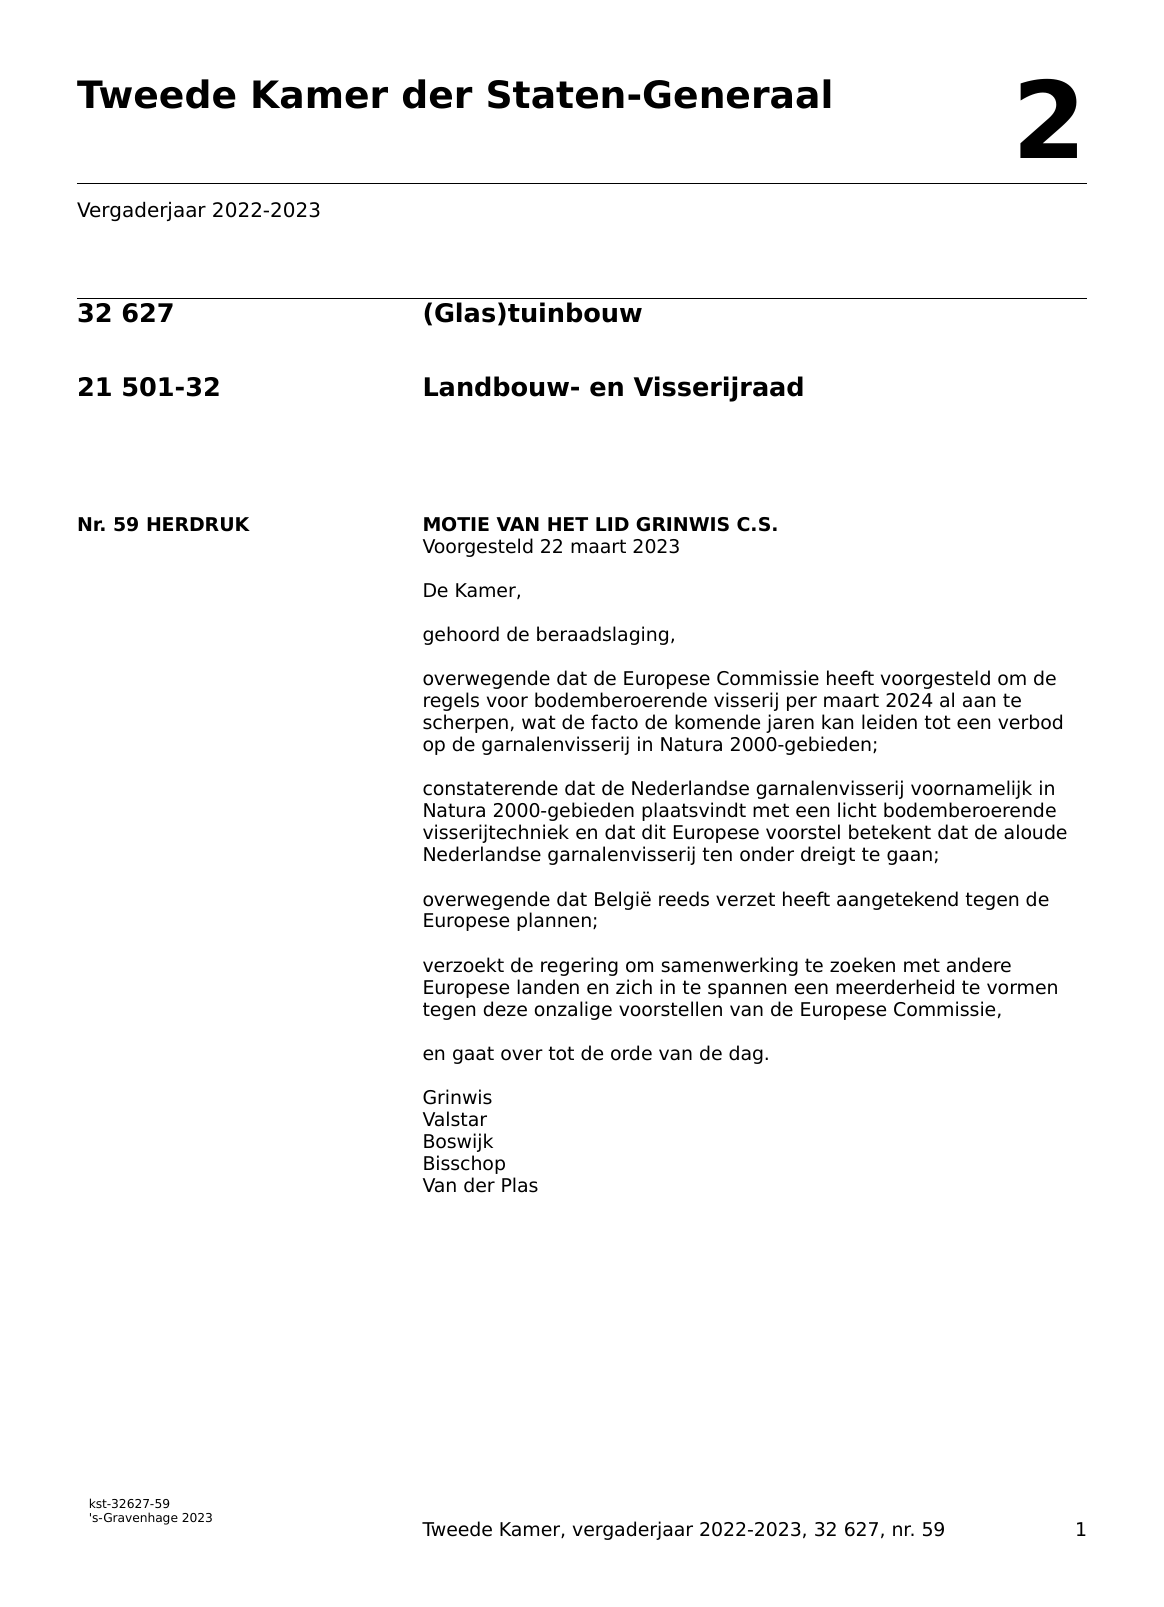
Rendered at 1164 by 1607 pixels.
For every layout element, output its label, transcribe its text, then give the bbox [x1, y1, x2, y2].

table_header 2 [886, 59, 1087, 183]
text kst-32627-59 [88, 1497, 323, 1511]
text en gaat over tot de orde van de dag. [422, 1043, 1087, 1065]
text Boswijk [422, 1131, 1087, 1153]
table_header Tweede Kamer der Staten-Generaal [77, 59, 886, 183]
text constaterende dat de Nederlandse garnalenvisserij voornamelijk in Natura 2000-gebieden plaatsvindt met een licht bodemberoerende visserijtechniek en dat dit Europese voorstel betekent dat de aloude Nederlandse garnalenvisserij ten onder dreigt te gaan; [422, 778, 1087, 866]
text gehoord de beraadslaging, [422, 624, 1087, 646]
text Valstar [422, 1109, 1087, 1131]
subtitle 21 501-32 Landbouw- en Visserijraad [77, 373, 1087, 403]
text verzoekt de regering om samenwerking te zoeken met andere Europese landen en zich in te spannen een meerderheid te vormen tegen deze onzalige voorstellen van de Europese Commissie, [422, 954, 1087, 1021]
text De Kamer, [422, 580, 1087, 602]
text 's-Gravenhage 2023 [88, 1511, 323, 1525]
text Van der Plas [422, 1175, 1087, 1197]
table_cell Vergaderjaar 2022-2023 [77, 184, 1087, 298]
text overwegende dat de Europese Commissie heeft voorgesteld om de regels voor bodemberoerende visserij per maart 2024 al aan te scherpen, wat de facto de komende jaren kan leiden tot een verbod op de garnalenvisserij in Natura 2000-gebieden; [422, 668, 1087, 756]
subtitle Nr. 59 HERDRUK MOTIE VAN HET LID GRINWIS C.S. [77, 514, 1087, 536]
text Bisschop [422, 1153, 1087, 1175]
text overwegende dat België reeds verzet heeft aangetekend tegen de Europese plannen; [422, 888, 1087, 932]
text Grinwis [422, 1087, 1087, 1109]
subtitle 32 627 (Glas)tuinbouw [77, 299, 1087, 329]
text Voorgesteld 22 maart 2023 [422, 536, 1087, 558]
